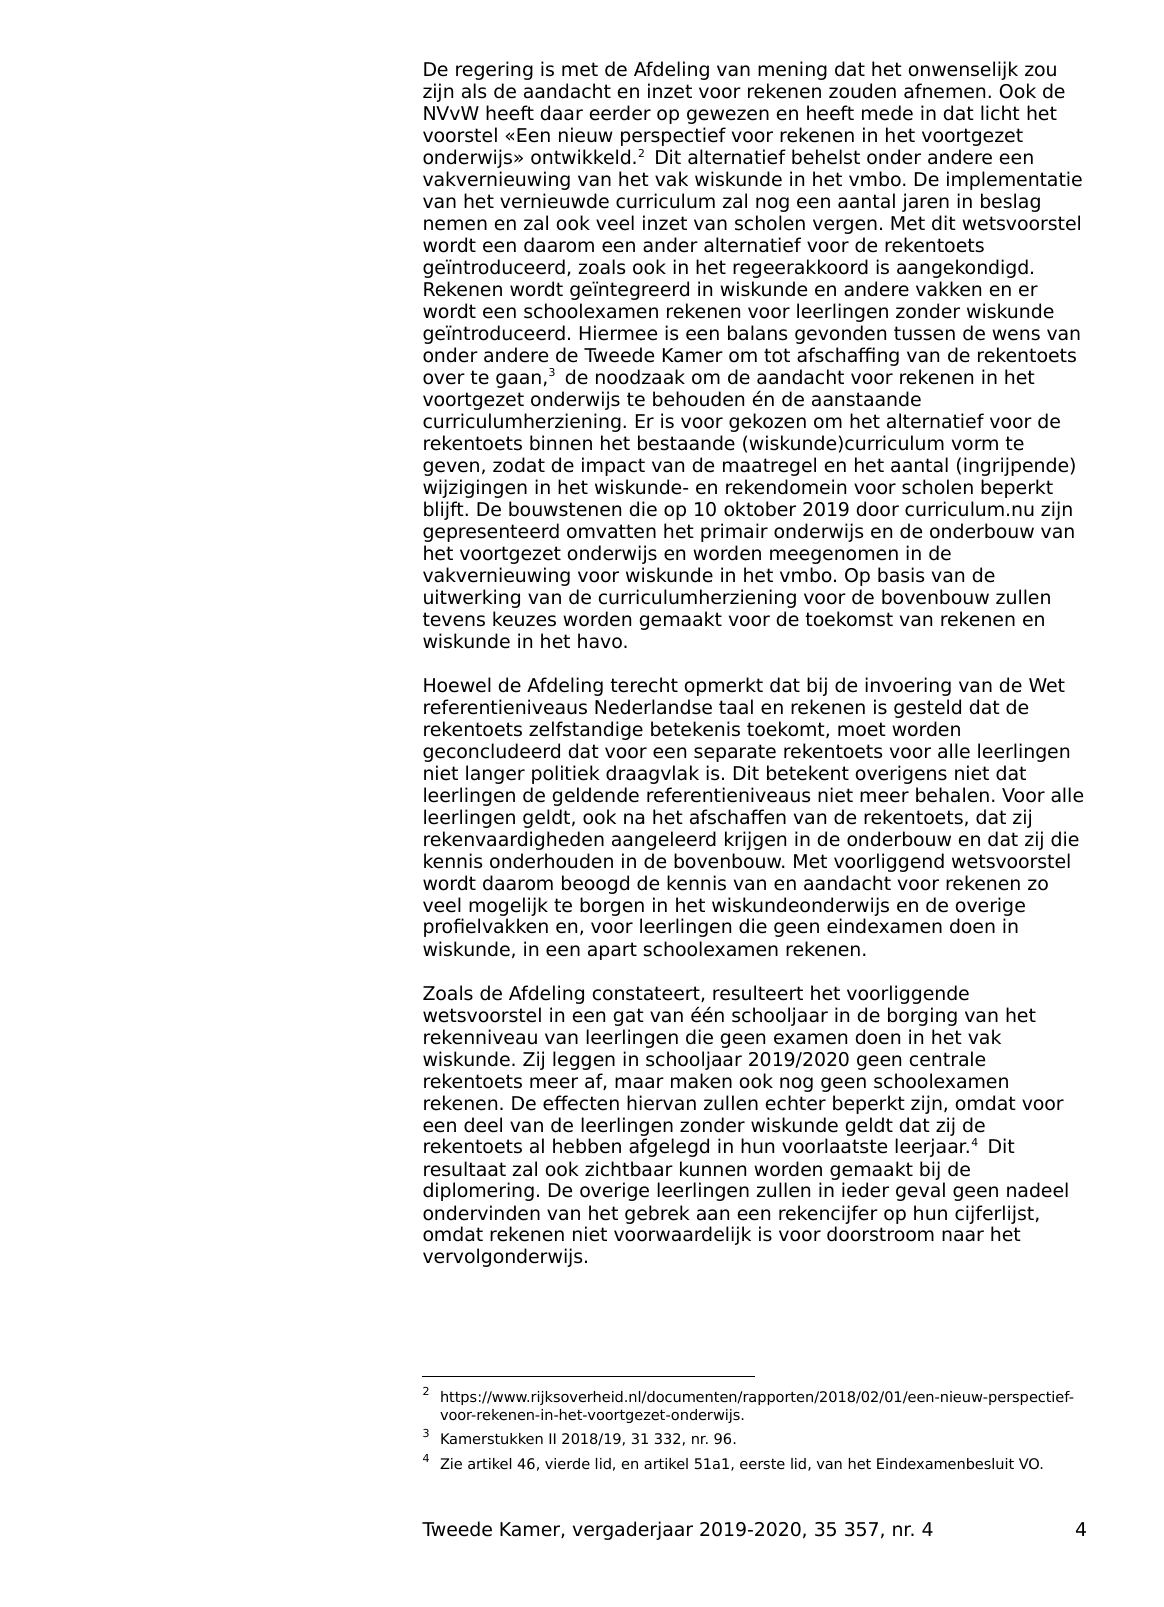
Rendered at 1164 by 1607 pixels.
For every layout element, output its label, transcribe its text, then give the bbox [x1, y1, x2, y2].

text Kamerstukken II 2018/19, 31 332, nr. 96. [422, 1427, 1087, 1449]
text De regering is met de Afdeling van mening dat het onwenselijk zou zijn als de aandacht en inzet voor rekenen zouden afnemen. Ook de NVvW heeft daar eerder op gewezen en heeft mede in dat licht het voorstel «Een nieuw perspectief voor rekenen in het voortgezet onderwijs» ontwikkeld. Dit alternatief behelst onder andere een vakvernieuwing van het vak wiskunde in het vmbo. De implementatie van het vernieuwde curriculum zal nog een aantal jaren in beslag nemen en zal ook veel inzet van scholen vergen. Met dit wetsvoorstel wordt een daarom een ander alternatief voor de rekentoets geïntroduceerd, zoals ook in het regeerakkoord is aangekondigd. Rekenen wordt geïntegreerd in wiskunde en andere vakken en er wordt een schoolexamen rekenen voor leerlingen zonder wiskunde geïntroduceerd. Hiermee is een balans gevonden tussen de wens van onder andere de Tweede Kamer om tot afschaffing van de rekentoets over te gaan, de noodzaak om de aandacht voor rekenen in het voortgezet onderwijs te behouden én de aanstaande curriculumherziening. Er is voor gekozen om het alternatief voor de rekentoets binnen het bestaande (wiskunde)curriculum vorm te geven, zodat de impact van de maatregel en het aantal (ingrijpende) wijzigingen in het wiskunde- en rekendomein voor scholen beperkt blijft. De bouwstenen die op 10 oktober 2019 door curriculum.nu zijn gepresenteerd omvatten het primair onderwijs en de onderbouw van het voortgezet onderwijs en worden meegenomen in de vakvernieuwing voor wiskunde in het vmbo. Op basis van de uitwerking van de curriculumherziening voor de bovenbouw zullen tevens keuzes worden gemaakt voor de toekomst van rekenen en wiskunde in het havo. [422, 59, 1087, 652]
text https://www.rijksoverheid.nl/documenten/rapporten/2018/02/01/een-nieuw-perspectief-voor-rekenen-in-het-voortgezet-onderwijs. [422, 1385, 1087, 1424]
text Zoals de Afdeling constateert, resulteert het voorliggende wetsvoorstel in een gat van één schooljaar in de borging van het rekenniveau van leerlingen die geen examen doen in het vak wiskunde. Zij leggen in schooljaar 2019/2020 geen centrale rekentoets meer af, maar maken ook nog geen schoolexamen rekenen. De effecten hiervan zullen echter beperkt zijn, omdat voor een deel van de leerlingen zonder wiskunde geldt dat zij de rekentoets al hebben afgelegd in hun voorlaatste leerjaar. Dit resultaat zal ook zichtbaar kunnen worden gemaakt bij de diplomering. De overige leerlingen zullen in ieder geval geen nadeel ondervinden van het gebrek aan een rekencijfer op hun cijferlijst, omdat rekenen niet voorwaardelijk is voor doorstroom naar het vervolgonderwijs. [422, 983, 1087, 1268]
text Hoewel de Afdeling terecht opmerkt dat bij de invoering van de Wet referentieniveaus Nederlandse taal en rekenen is gesteld dat de rekentoets zelfstandige betekenis toekomt, moet worden geconcludeerd dat voor een separate rekentoets voor alle leerlingen niet langer politiek draagvlak is. Dit betekent overigens niet dat leerlingen de geldende referentieniveaus niet meer behalen. Voor alle leerlingen geldt, ook na het afschaffen van de rekentoets, dat zij rekenvaardigheden aangeleerd krijgen in de onderbouw en dat zij die kennis onderhouden in de bovenbouw. Met voorliggend wetsvoorstel wordt daarom beoogd de kennis van en aandacht voor rekenen zo veel mogelijk te borgen in het wiskundeonderwijs en de overige profielvakken en, voor leerlingen die geen eindexamen doen in wiskunde, in een apart schoolexamen rekenen. [422, 675, 1087, 960]
text Zie artikel 46, vierde lid, en artikel 51a1, eerste lid, van het Eindexamenbesluit VO. [422, 1452, 1087, 1474]
